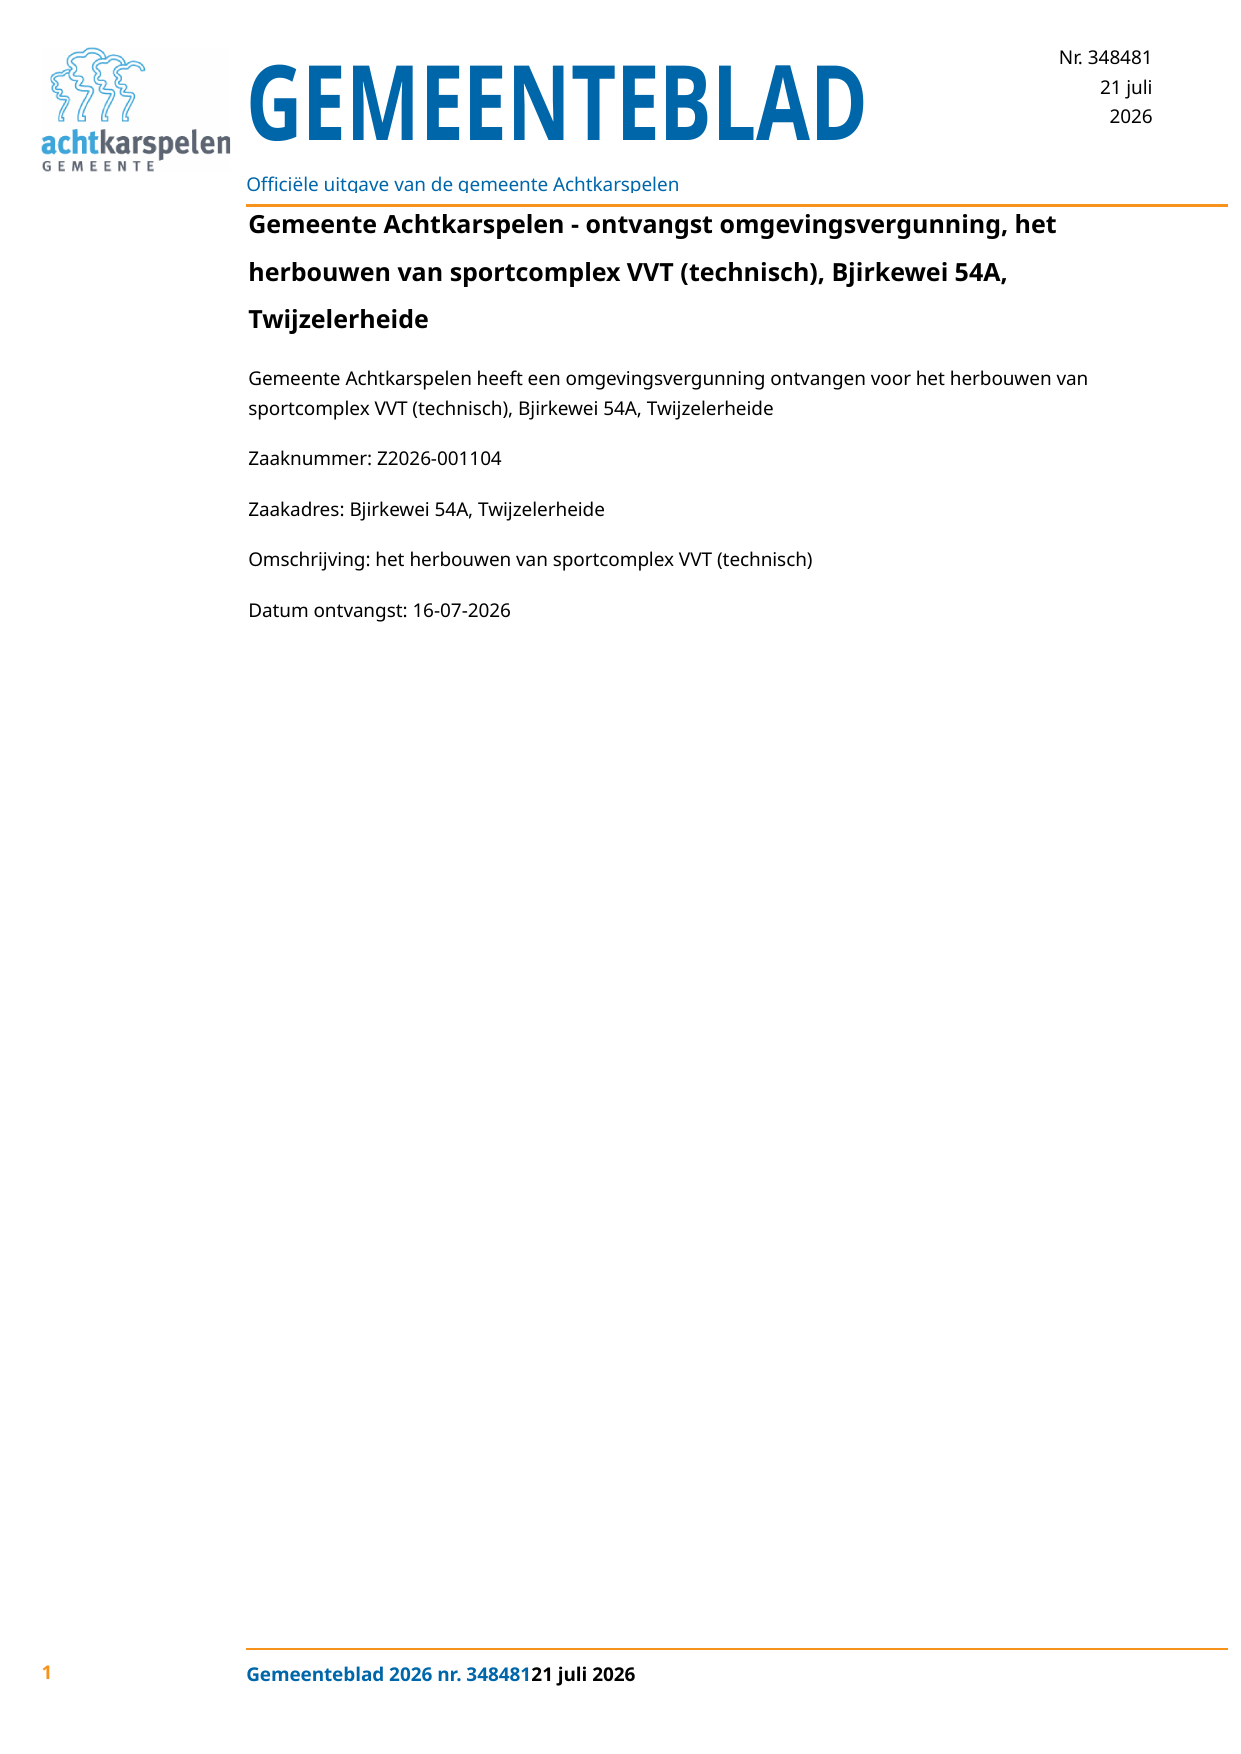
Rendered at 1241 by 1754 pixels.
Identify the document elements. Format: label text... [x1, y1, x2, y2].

text Zaakadres: Bjirkewei 54A, Twijzelerheide [248, 496, 1152, 522]
picture [41, 47, 231, 172]
text Gemeente Achtkarspelen heeft een omgevingsvergunning ontvangen voor het herbouwen van sportcomplex VVT (technisch), Bjirkewei 54A, Twijzelerheide [248, 366, 1152, 421]
text Omschrijving: het herbouwen van sportcomplex VVT (technisch) [248, 546, 1152, 572]
text Zaaknummer: Z2026-001104 [248, 446, 1152, 471]
text Datum ontvangst: 16-07-2026 [248, 597, 1152, 622]
text Gemeente Achtkarspelen - ontvangst omgevingsvergunning, het herbouwen van sportcomplex VVT (technisch), Bjirkewei 54A, Twijzelerheide [248, 207, 1152, 336]
